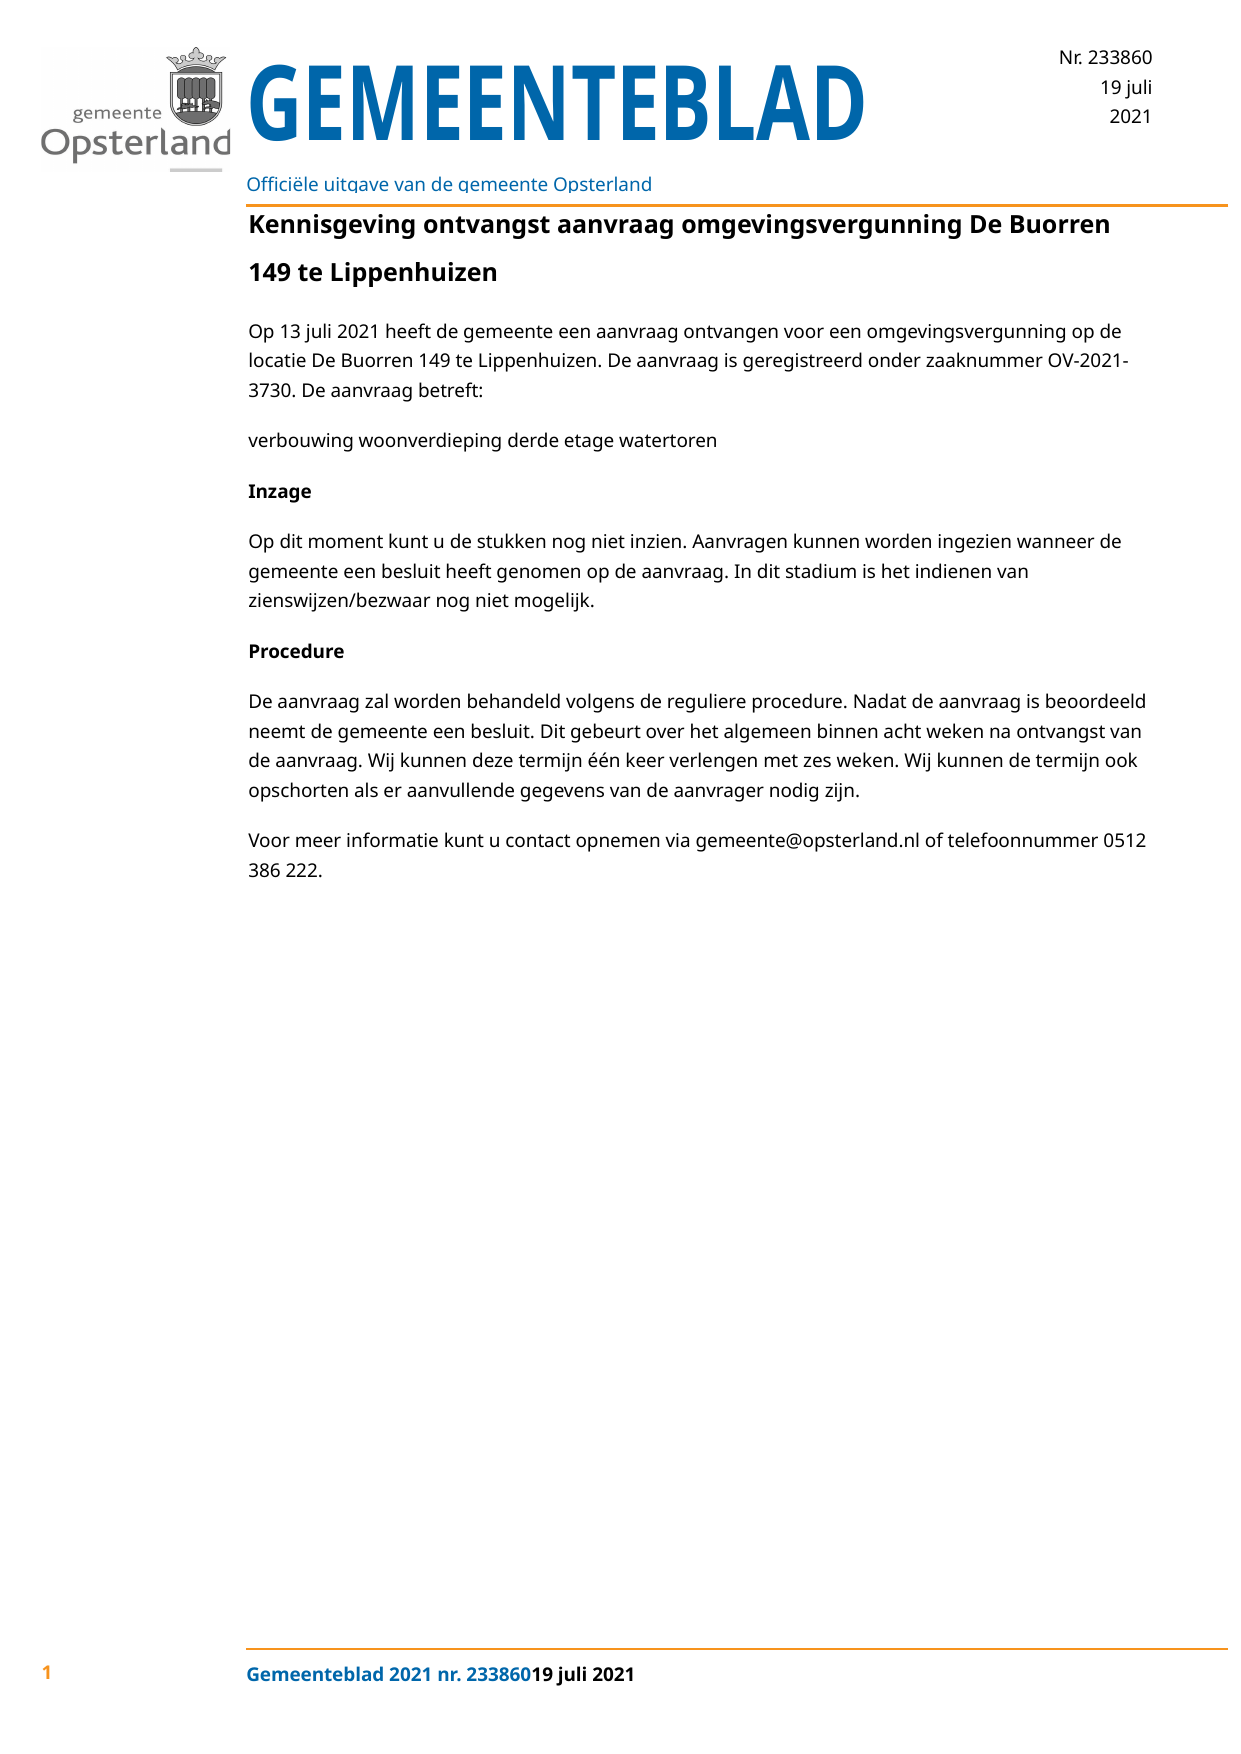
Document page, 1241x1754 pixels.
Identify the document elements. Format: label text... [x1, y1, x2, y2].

text Kennisgeving ontvangst aanvraag omgevingsvergunning De Buorren 149 te Lippenhuizen [248, 207, 1152, 288]
text De aanvraag zal worden behandeld volgens de reguliere procedure. Nadat de aanvraag is beoordeeld neemt de gemeente een besluit. Dit gebeurt over het algemeen binnen acht weken na ontvangst van de aanvraag. Wij kunnen deze termijn één keer verlengen met zes weken. Wij kunnen de termijn ook opschorten als er aanvullende gegevens van de aanvrager nodig zijn. [248, 688, 1152, 803]
text Op dit moment kunt u de stukken nog niet inzien. Aanvragen kunnen worden ingezien wanneer de gemeente een besluit heeft genomen op de aanvraag. In dit stadium is het indienen van zienswijzen/bezwaar nog niet mogelijk. [248, 528, 1152, 613]
picture [41, 47, 231, 172]
text Op 13 juli 2021 heeft de gemeente een aanvraag ontvangen voor een omgevingsvergunning op de locatie De Buorren 149 te Lippenhuizen. De aanvraag is geregistreerd onder zaaknummer OV-2021-3730. De aanvraag betreft: [248, 318, 1152, 403]
text Voor meer informatie kunt u contact opnemen via gemeente@opsterland.nl of telefoonnummer 0512 386 222. [248, 827, 1152, 883]
text verbouwing woonverdieping derde etage watertoren [248, 427, 1152, 453]
text Procedure [248, 638, 1152, 664]
text Inzage [248, 478, 1152, 504]
